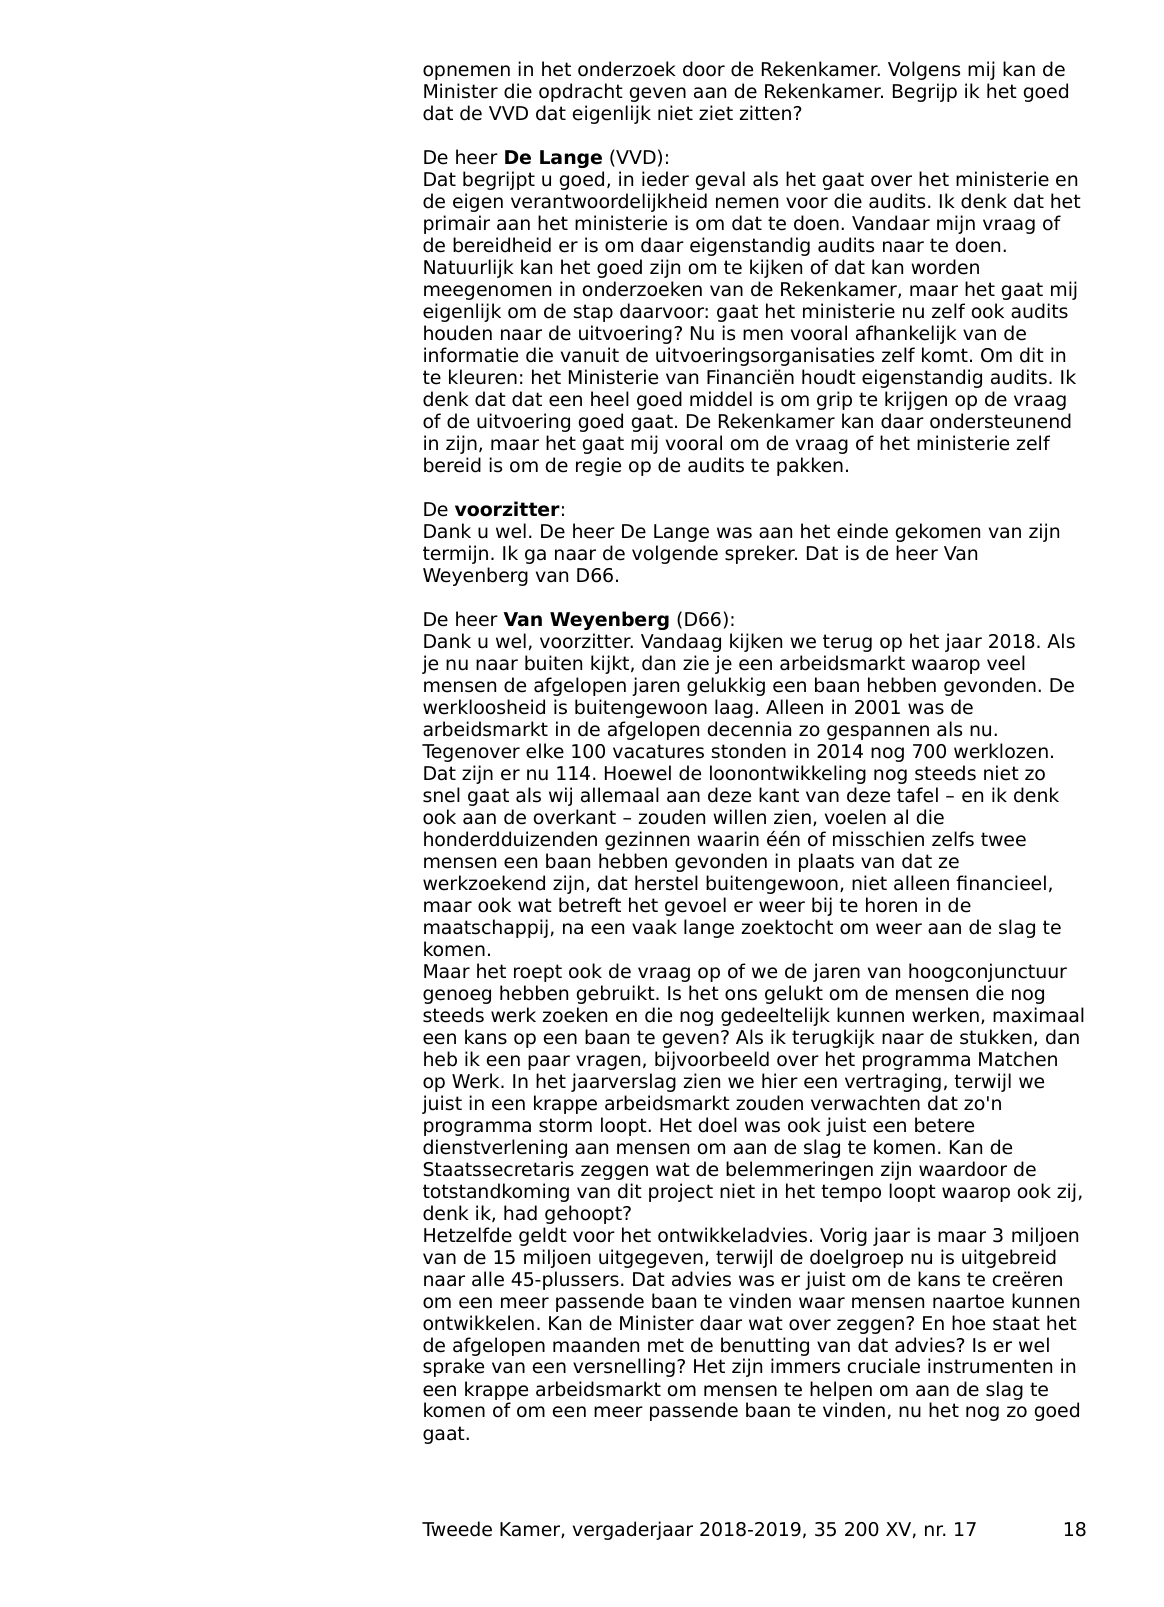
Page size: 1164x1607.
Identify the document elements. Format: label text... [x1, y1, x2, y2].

text Dank u wel, voorzitter. Vandaag kijken we terug op het jaar 2018. Als je nu naar buiten kijkt, dan zie je een arbeidsmarkt waarop veel mensen de afgelopen jaren gelukkig een baan hebben gevonden. De werkloosheid is buitengewoon laag. Alleen in 2001 was de arbeidsmarkt in de afgelopen decennia zo gespannen als nu. Tegenover elke 100 vacatures stonden in 2014 nog 700 werklozen. Dat zijn er nu 114. Hoewel de loonontwikkeling nog steeds niet zo snel gaat als wij allemaal aan deze kant van deze tafel – en ik denk ook aan de overkant – zouden willen zien, voelen al die honderdduizenden gezinnen waarin één of misschien zelfs twee mensen een baan hebben gevonden in plaats van dat ze werkzoekend zijn, dat herstel buitengewoon, niet alleen financieel, maar ook wat betreft het gevoel er weer bij te horen in de maatschappij, na een vaak lange zoektocht om weer aan de slag te komen. [422, 631, 1087, 961]
text opnemen in het onderzoek door de Rekenkamer. Volgens mij kan de Minister die opdracht geven aan de Rekenkamer. Begrijp ik het goed dat de VVD dat eigenlijk niet ziet zitten? [422, 59, 1087, 125]
text De voorzitter: [422, 499, 1087, 521]
text Dank u wel. De heer De Lange was aan het einde gekomen van zijn termijn. Ik ga naar de volgende spreker. Dat is de heer Van Weyenberg van D66. [422, 521, 1087, 587]
text Dat begrijpt u goed, in ieder geval als het gaat over het ministerie en de eigen verantwoordelijkheid nemen voor die audits. Ik denk dat het primair aan het ministerie is om dat te doen. Vandaar mijn vraag of de bereidheid er is om daar eigenstandig audits naar te doen. Natuurlijk kan het goed zijn om te kijken of dat kan worden meegenomen in onderzoeken van de Rekenkamer, maar het gaat mij eigenlijk om de stap daarvoor: gaat het ministerie nu zelf ook audits houden naar de uitvoering? Nu is men vooral afhankelijk van de informatie die vanuit de uitvoeringsorganisaties zelf komt. Om dit in te kleuren: het Ministerie van Financiën houdt eigenstandig audits. Ik denk dat dat een heel goed middel is om grip te krijgen op de vraag of de uitvoering goed gaat. De Rekenkamer kan daar ondersteunend in zijn, maar het gaat mij vooral om de vraag of het ministerie zelf bereid is om de regie op de audits te pakken. [422, 169, 1087, 477]
text De heer Van Weyenberg (D66): [422, 609, 1087, 631]
text Maar het roept ook de vraag op of we de jaren van hoogconjunctuur genoeg hebben gebruikt. Is het ons gelukt om de mensen die nog steeds werk zoeken en die nog gedeeltelijk kunnen werken, maximaal een kans op een baan te geven? Als ik terugkijk naar de stukken, dan heb ik een paar vragen, bijvoorbeeld over het programma Matchen op Werk. In het jaarverslag zien we hier een vertraging, terwijl we juist in een krappe arbeidsmarkt zouden verwachten dat zo'n programma storm loopt. Het doel was ook juist een betere dienstverlening aan mensen om aan de slag te komen. Kan de Staatssecretaris zeggen wat de belemmeringen zijn waardoor de totstandkoming van dit project niet in het tempo loopt waarop ook zij, denk ik, had gehoopt? [422, 961, 1087, 1224]
text De heer De Lange (VVD): [422, 147, 1087, 169]
text Hetzelfde geldt voor het ontwikkeladvies. Vorig jaar is maar 3 miljoen van de 15 miljoen uitgegeven, terwijl de doelgroep nu is uitgebreid naar alle 45-plussers. Dat advies was er juist om de kans te creëren om een meer passende baan te vinden waar mensen naartoe kunnen ontwikkelen. Kan de Minister daar wat over zeggen? En hoe staat het de afgelopen maanden met de benutting van dat advies? Is er wel sprake van een versnelling? Het zijn immers cruciale instrumenten in een krappe arbeidsmarkt om mensen te helpen om aan de slag te komen of om een meer passende baan te vinden, nu het nog zo goed gaat. [422, 1224, 1087, 1444]
